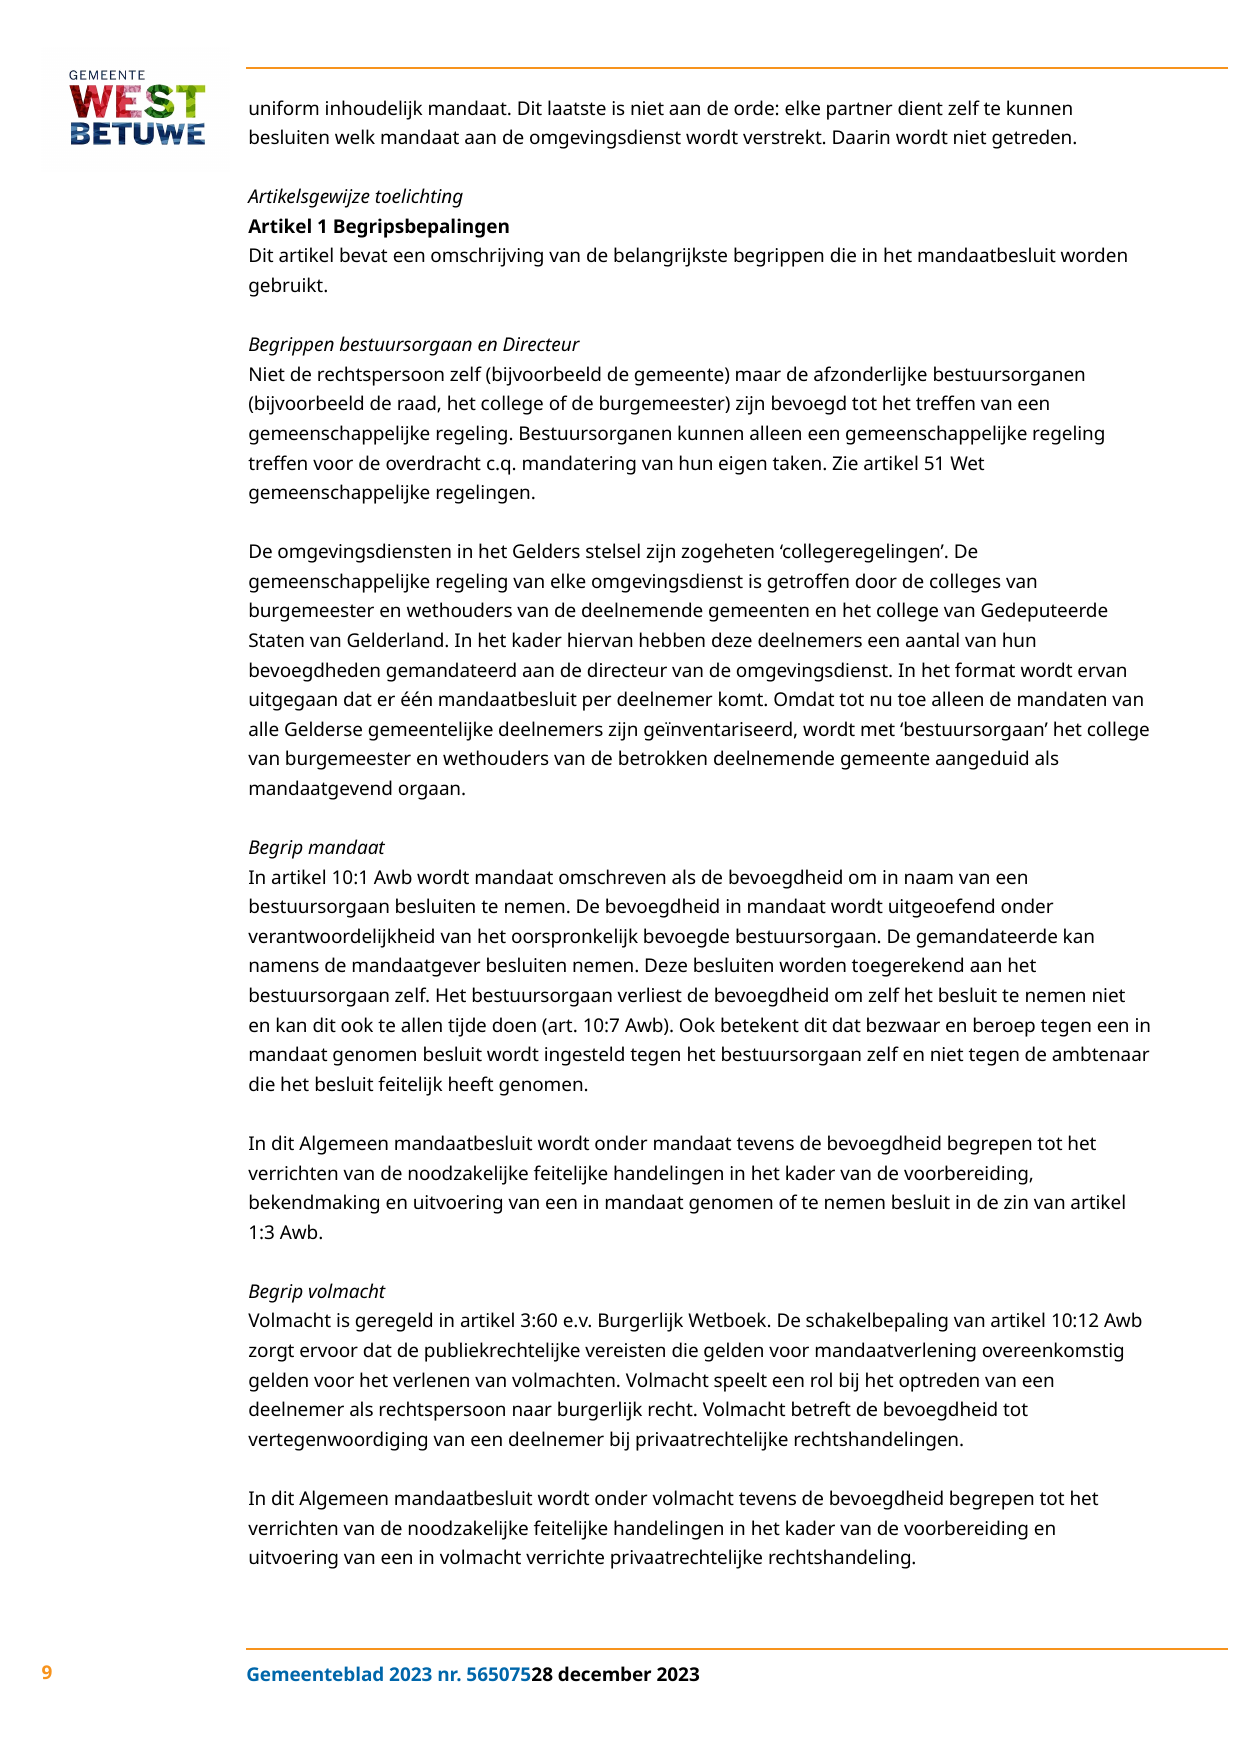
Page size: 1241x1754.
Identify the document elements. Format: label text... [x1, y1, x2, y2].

text Begrip mandaat [248, 834, 1152, 860]
picture [41, 47, 231, 172]
text Begrip volmacht [248, 1278, 1152, 1304]
text Begrippen bestuursorgaan en Directeur [248, 331, 1152, 357]
text uniform inhoudelijk mandaat. Dit laatste is niet aan de orde: elke partner dient zelf te kunnen besluiten welk mandaat aan de omgevingsdienst wordt verstrekt. Daarin wordt niet getreden. [248, 95, 1152, 150]
text De omgevingsdiensten in het Gelders stelsel zijn zogeheten ‘collegeregelingen’. De gemeenschappelijke regeling van elke omgevingsdienst is getroffen door de colleges van burgemeester en wethouders van de deelnemende gemeenten en het college van Gedeputeerde Staten van Gelderland. In het kader hiervan hebben deze deelnemers een aantal van hun bevoegdheden gemandateerd aan de directeur van de omgevingsdienst. In het format wordt ervan uitgegaan dat er één mandaatbesluit per deelnemer komt. Omdat tot nu toe alleen de mandaten van alle Gelderse gemeentelijke deelnemers zijn geïnventariseerd, wordt met ‘bestuursorgaan’ het college van burgemeester en wethouders van de betrokken deelnemende gemeente aangeduid als mandaatgevend orgaan. [248, 538, 1152, 801]
text In dit Algemeen mandaatbesluit wordt onder volmacht tevens de bevoegdheid begrepen tot het verrichten van de noodzakelijke feitelijke handelingen in het kader van de voorbereiding en uitvoering van een in volmacht verrichte privaatrechtelijke rechtshandeling. [248, 1485, 1152, 1570]
text Dit artikel bevat een omschrijving van de belangrijkste begrippen die in het mandaatbesluit worden gebruikt. [248, 243, 1152, 298]
text In dit Algemeen mandaatbesluit wordt onder mandaat tevens de bevoegdheid begrepen tot het verrichten van de noodzakelijke feitelijke handelingen in het kader van de voorbereiding, bekendmaking en uitvoering van een in mandaat genomen of te nemen besluit in de zin van artikel 1:3 Awb. [248, 1130, 1152, 1245]
text Artikelsgewijze toelichting [248, 183, 1152, 209]
text Artikel 1 Begripsbepalingen [248, 213, 1152, 239]
text Volmacht is geregeld in artikel 3:60 e.v. Burgerlijk Wetboek. De schakelbepaling van artikel 10:12 Awb zorgt ervoor dat de publiekrechtelijke vereisten die gelden voor mandaatverlening overeenkomstig gelden voor het verlenen van volmachten. Volmacht speelt een rol bij het optreden van een deelnemer als rechtspersoon naar burgerlijk recht. Volmacht betreft de bevoegdheid tot vertegenwoordiging van een deelnemer bij privaatrechtelijke rechtshandelingen. [248, 1308, 1152, 1452]
text Niet de rechtspersoon zelf (bijvoorbeeld de gemeente) maar de afzonderlijke bestuursorganen (bijvoorbeeld de raad, het college of de burgemeester) zijn bevoegd tot het treffen van een gemeenschappelijke regeling. Bestuursorganen kunnen alleen een gemeenschappelijke regeling treffen voor de overdracht c.q. mandatering van hun eigen taken. Zie artikel 51 Wet gemeenschappelijke regelingen. [248, 361, 1152, 505]
text In artikel 10:1 Awb wordt mandaat omschreven als de bevoegdheid om in naam van een bestuursorgaan besluiten te nemen. De bevoegdheid in mandaat wordt uitgeoefend onder verantwoordelijkheid van het oorspronkelijk bevoegde bestuursorgaan. De gemandateerde kan namens de mandaatgever besluiten nemen. Deze besluiten worden toegerekend aan het bestuursorgaan zelf. Het bestuursorgaan verliest de bevoegdheid om zelf het besluit te nemen niet en kan dit ook te allen tijde doen (art. 10:7 Awb). Ook betekent dit dat bezwaar en beroep tegen een in mandaat genomen besluit wordt ingesteld tegen het bestuursorgaan zelf en niet tegen de ambtenaar die het besluit feitelijk heeft genomen. [248, 864, 1152, 1097]
